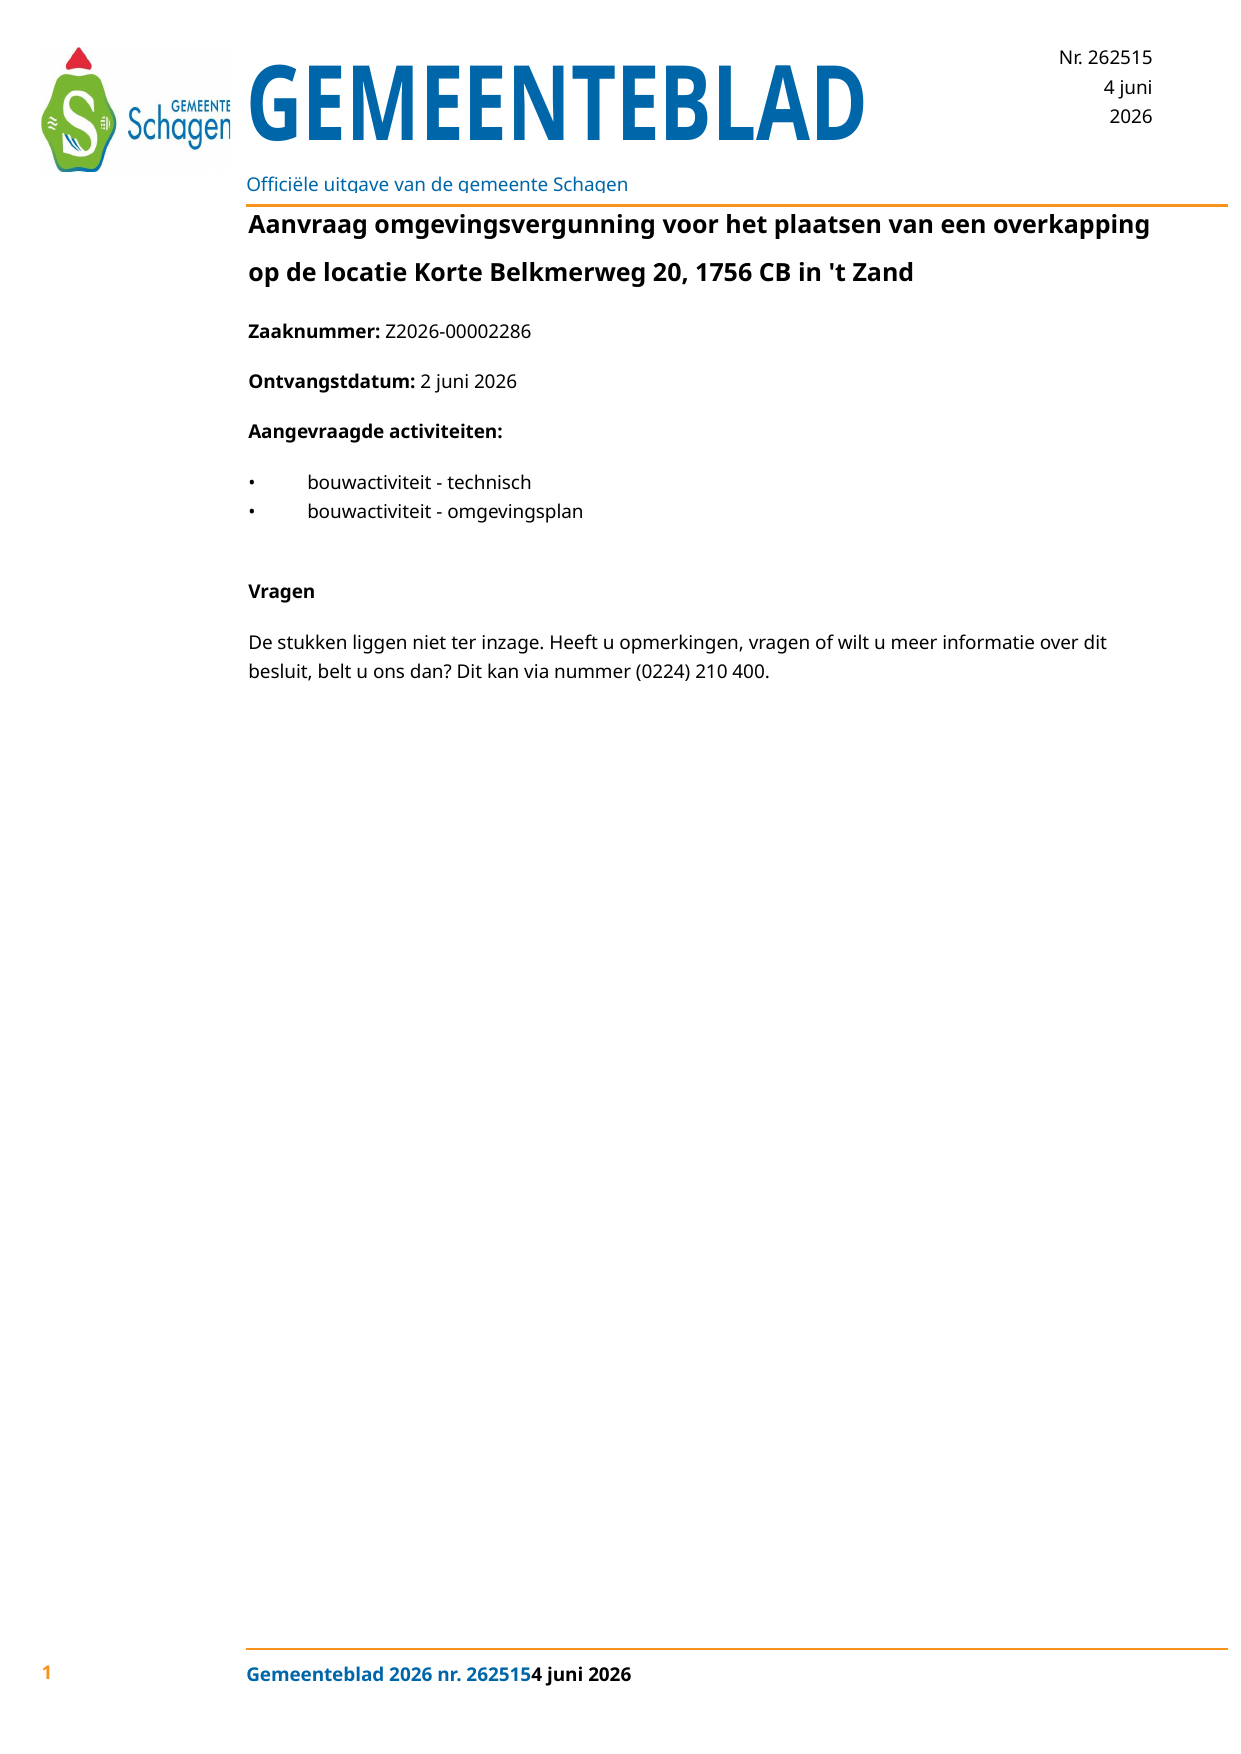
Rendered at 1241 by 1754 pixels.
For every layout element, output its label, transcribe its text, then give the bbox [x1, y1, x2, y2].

text Zaaknummer: Z2026-00002286 [248, 318, 1152, 344]
picture [41, 47, 231, 172]
text De stukken liggen niet ter inzage. Heeft u opmerkingen, vragen of wilt u meer informatie over dit besluit, belt u ons dan? Dit kan via nummer (0224) 210 400. [248, 629, 1152, 684]
text Aanvraag omgevingsvergunning voor het plaatsen van een overkapping op de locatie Korte Belkmerweg 20, 1756 CB in 't Zand [248, 207, 1152, 288]
list bouwactiviteit - omgevingsplan [248, 499, 1152, 524]
text Ontvangstdatum: 2 juni 2026 [248, 368, 1152, 394]
list bouwactiviteit - technisch [248, 469, 1152, 495]
text Vragen [248, 579, 1152, 604]
text Aangevraagde activiteiten: [248, 419, 1152, 444]
